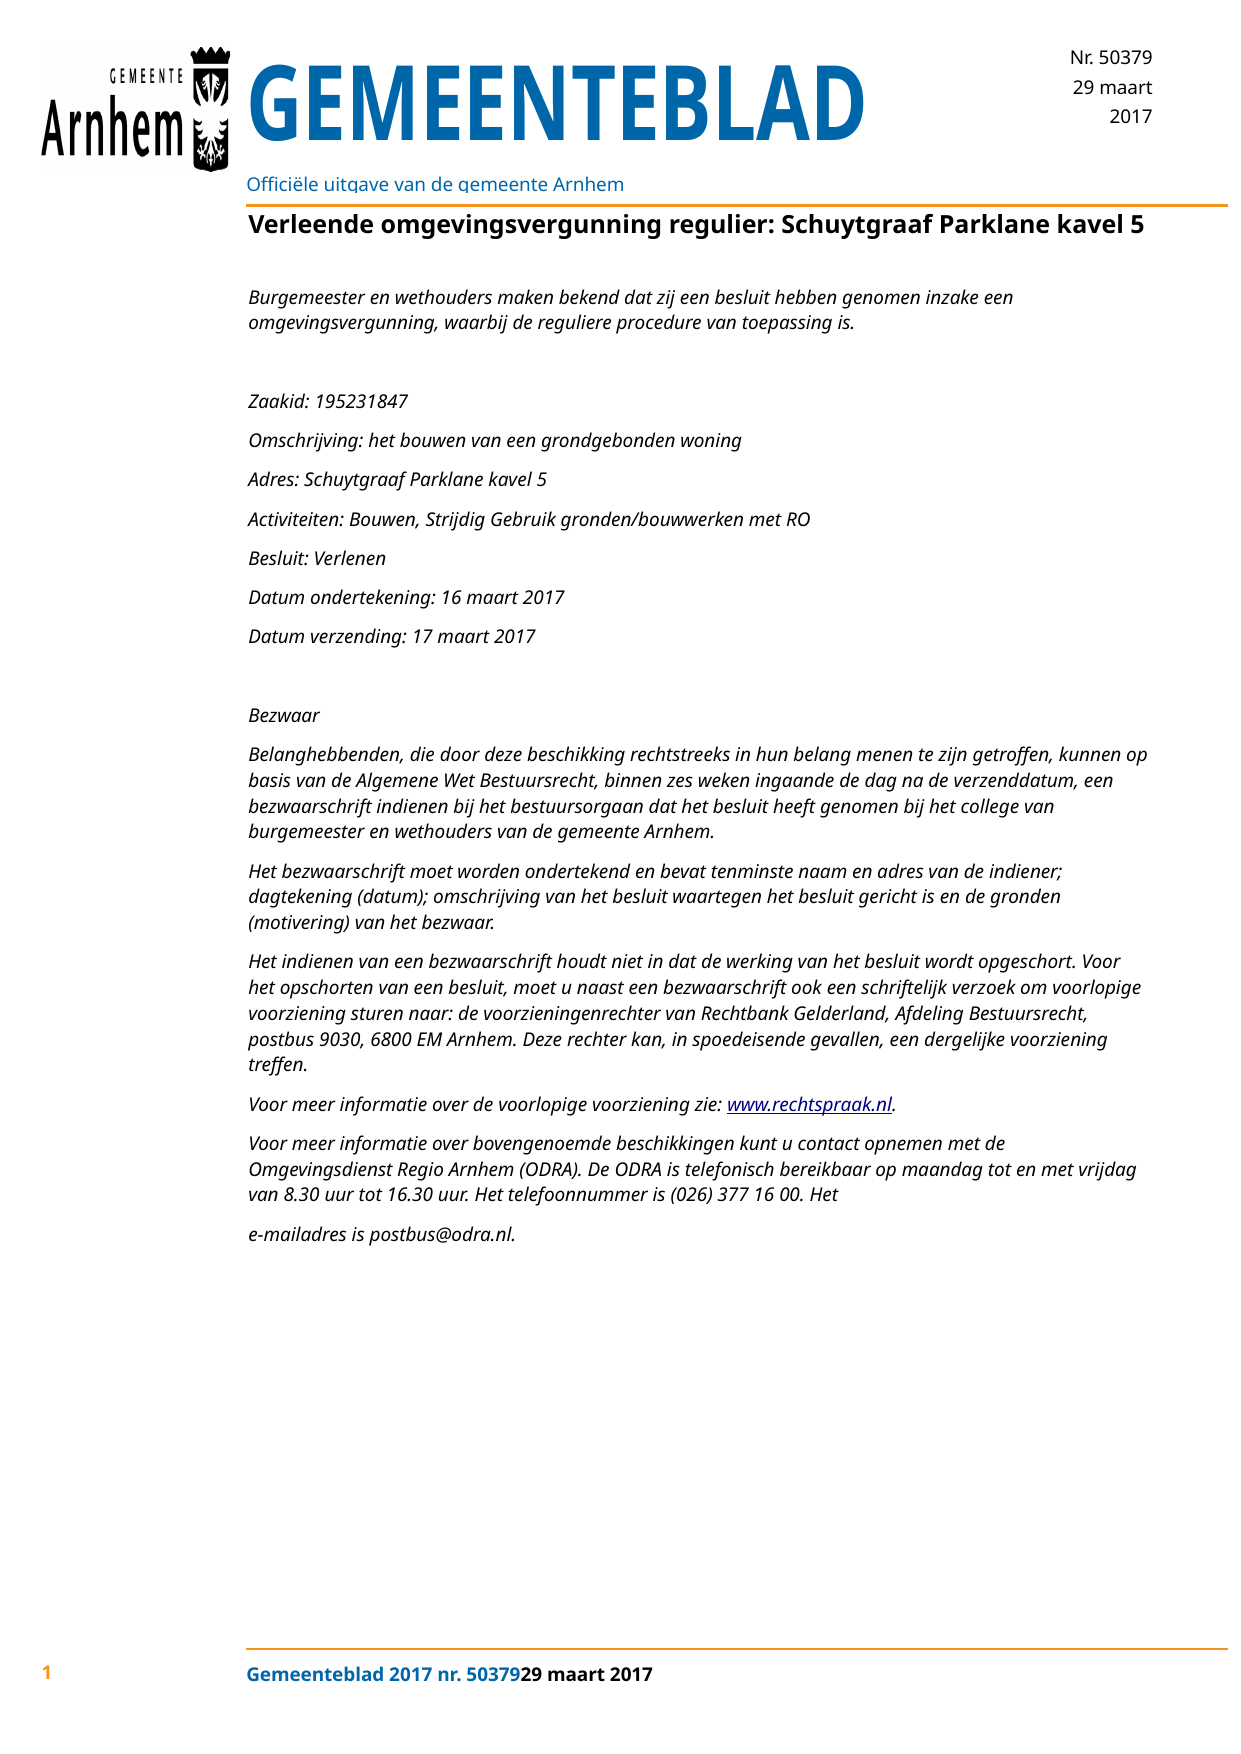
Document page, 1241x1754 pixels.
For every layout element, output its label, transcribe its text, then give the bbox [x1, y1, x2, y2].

text Het bezwaarschrift moet worden ondertekend en bevat tenminste naam en adres van de indiener; dagtekening (datum); omschrijving van het besluit waartegen het besluit gericht is en de gronden (motivering) van het bezwaar. [248, 858, 1152, 935]
text Datum ondertekening: 16 maart 2017 [248, 584, 1152, 610]
text Bezwaar [248, 702, 1152, 728]
text Omschrijving: het bouwen van een grondgebonden woning [248, 427, 1152, 453]
text Datum verzending: 17 maart 2017 [248, 624, 1152, 649]
text Burgemeester en wethouders maken bekend dat zij een besluit hebben genomen inzake een omgevingsvergunning, waarbij de reguliere procedure van toepassing is. [248, 284, 1152, 335]
text Besluit: Verlenen [248, 545, 1152, 571]
picture [41, 47, 231, 172]
text Activiteiten: Bouwen, Strijdig Gebruik gronden/bouwwerken met RO [248, 506, 1152, 532]
text Belanghebbenden, die door deze beschikking rechtstreeks in hun belang menen te zijn getroffen, kunnen op basis van de Algemene Wet Bestuursrecht, binnen zes weken ingaande de dag na de verzenddatum, een bezwaarschrift indienen bij het bestuursorgaan dat het besluit heeft genomen bij het college van burgemeester en wethouders van de gemeente Arnhem. [248, 742, 1152, 844]
text Zaakid: 195231847 [248, 388, 1152, 414]
text Het indienen van een bezwaarschrift houdt niet in dat de werking van het besluit wordt opgeschort. Voor het opschorten van een besluit, moet u naast een bezwaarschrift ook een schriftelijk verzoek om voorlopige voorziening sturen naar: de voorzieningenrechter van Rechtbank Gelderland, Afdeling Bestuursrecht, postbus 9030, 6800 EM Arnhem. Deze rechter kan, in spoedeisende gevallen, een dergelijke voorziening treffen. [248, 949, 1152, 1077]
text Voor meer informatie over bovengenoemde beschikkingen kunt u contact opnemen met de Omgevingsdienst Regio Arnhem (ODRA). De ODRA is telefonisch bereikbaar op maandag tot en met vrijdag van 8.30 uur tot 16.30 uur. Het telefoonnummer is (026) 377 16 00. Het [248, 1130, 1152, 1207]
text Verleende omgevingsvergunning regulier: Schuytgraaf Parklane kavel 5 [248, 207, 1152, 241]
text Adres: Schuytgraaf Parklane kavel 5 [248, 467, 1152, 492]
text e-mailadres is postbus@odra.nl. [248, 1221, 1152, 1247]
text Voor meer informatie over de voorlopige voorziening zie: www.rechtspraak.nl. [248, 1091, 1152, 1117]
